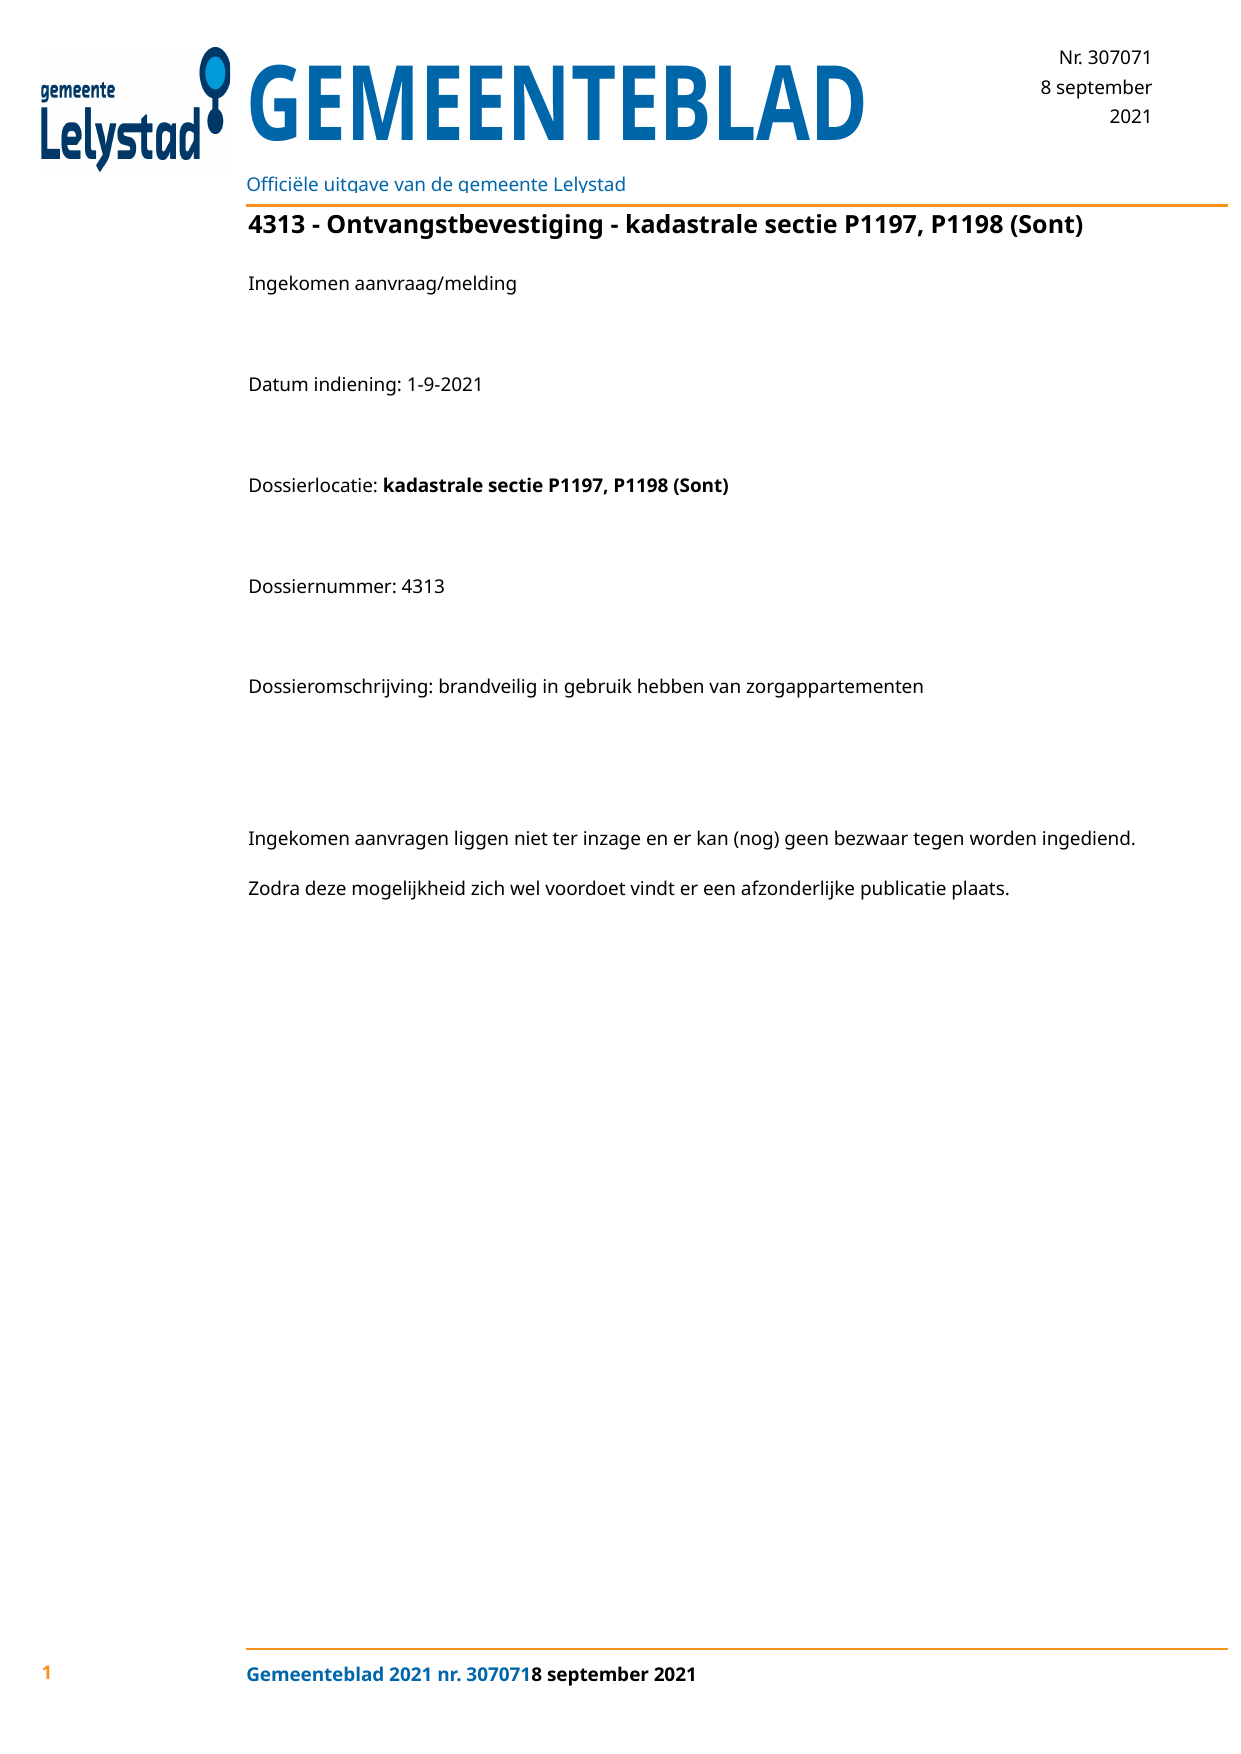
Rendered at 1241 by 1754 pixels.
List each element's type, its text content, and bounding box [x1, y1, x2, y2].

text Ingekomen aanvragen liggen niet ter inzage en er kan (nog) geen bezwaar tegen worden ingediend. [248, 825, 1152, 851]
text Dossiernummer: 4313 [248, 573, 1152, 598]
text Dossieromschrijving: brandveilig in gebruik hebben van zorgappartementen [248, 674, 1152, 699]
picture [41, 47, 231, 172]
text Zodra deze mogelijkheid zich wel voordoet vindt er een afzonderlijke publicatie plaats. [248, 875, 1152, 901]
text Ingekomen aanvraag/melding [248, 270, 1152, 296]
text Dossierlocatie: kadastrale sectie P1197, P1198 (Sont) [248, 472, 1152, 498]
text 4313 - Ontvangstbevestiging - kadastrale sectie P1197, P1198 (Sont) [248, 207, 1152, 241]
text Datum indiening: 1-9-2021 [248, 371, 1152, 397]
